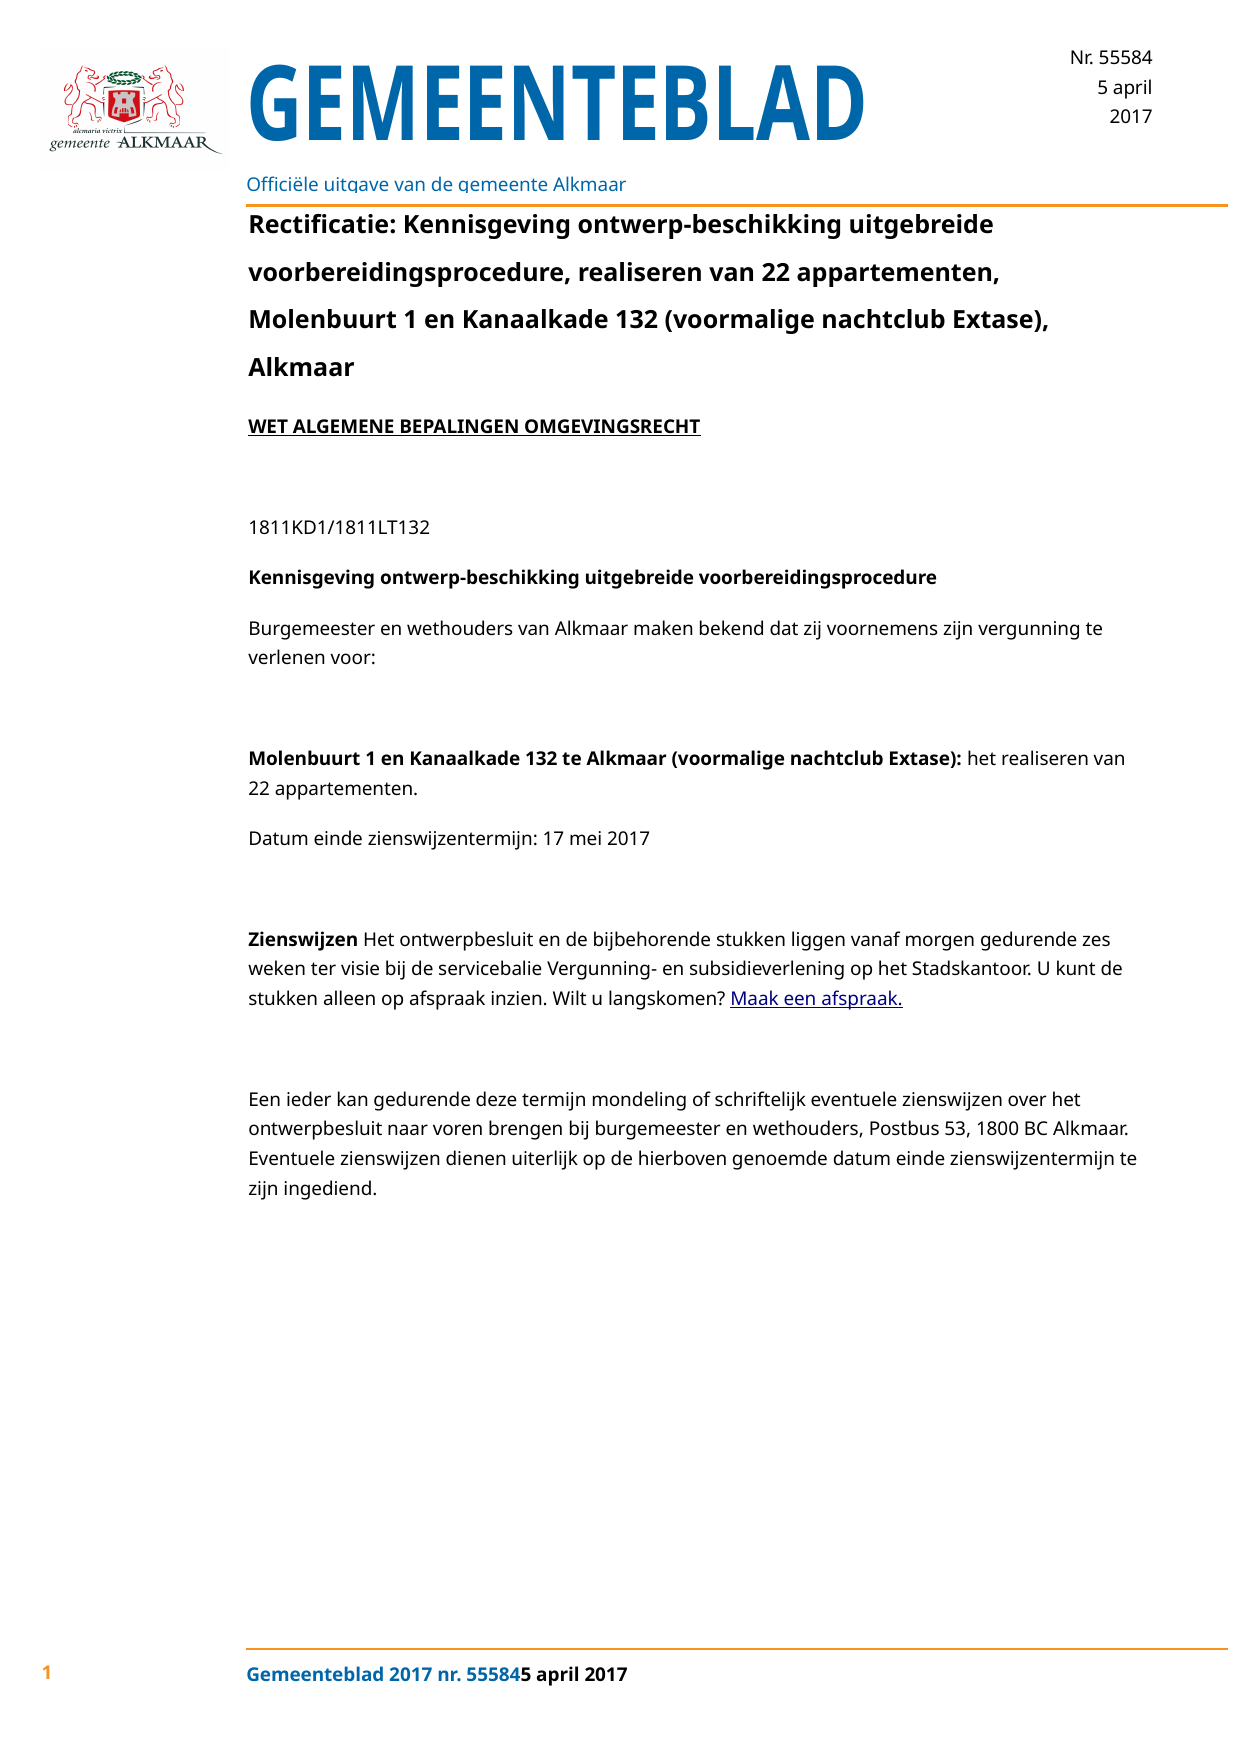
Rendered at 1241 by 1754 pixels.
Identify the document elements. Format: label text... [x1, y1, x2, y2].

picture [41, 47, 231, 172]
text Datum einde zienswijzentermijn: 17 mei 2017 [248, 825, 1152, 851]
text Een ieder kan gedurende deze termijn mondeling of schriftelijk eventuele zienswijzen over het ontwerpbesluit naar voren brengen bij burgemeester en wethouders, Postbus 53, 1800 BC Alk­maar. Eventuele zienswijzen dienen uiterlijk op de hierboven genoemde datum einde zienswijzentermijn te zijn ingediend. [248, 1086, 1152, 1201]
text WET ALGEMENE BEPALINGEN OMGEVINGSRECHT [248, 413, 1152, 439]
text 1811KD1/1811LT132 [248, 514, 1152, 540]
text Molenbuurt 1 en Kanaalkade 132 te Alkmaar (voormalige nachtclub Extase): het realiseren van 22 appartementen. [248, 745, 1152, 801]
text Kennisgeving ontwerp-beschikking uitgebreide voorbereidingsprocedure [248, 564, 1152, 590]
text Zienswijzen Het ontwerpbesluit en de bijbehorende stukken liggen vanaf morgen gedurende zes weken ter visie bij de servicebalie Vergunning- en subsidieverlening op het Stadskantoor. U kunt de stukken alleen op afspraak inzien. Wilt u langskomen? Maak een afspraak. [248, 926, 1152, 1011]
text Rectificatie: Kennisgeving ontwerp-beschikking uitgebreide voorbereidingsprocedure, realiseren van 22 appartementen, Molenbuurt 1 en Kanaalkade 132 (voormalige nachtclub Extase), Alkmaar [248, 207, 1152, 384]
text Burgemeester en wethouders van Alkmaar maken bekend dat zij voornemens zijn vergunning te verlenen voor: [248, 615, 1152, 670]
